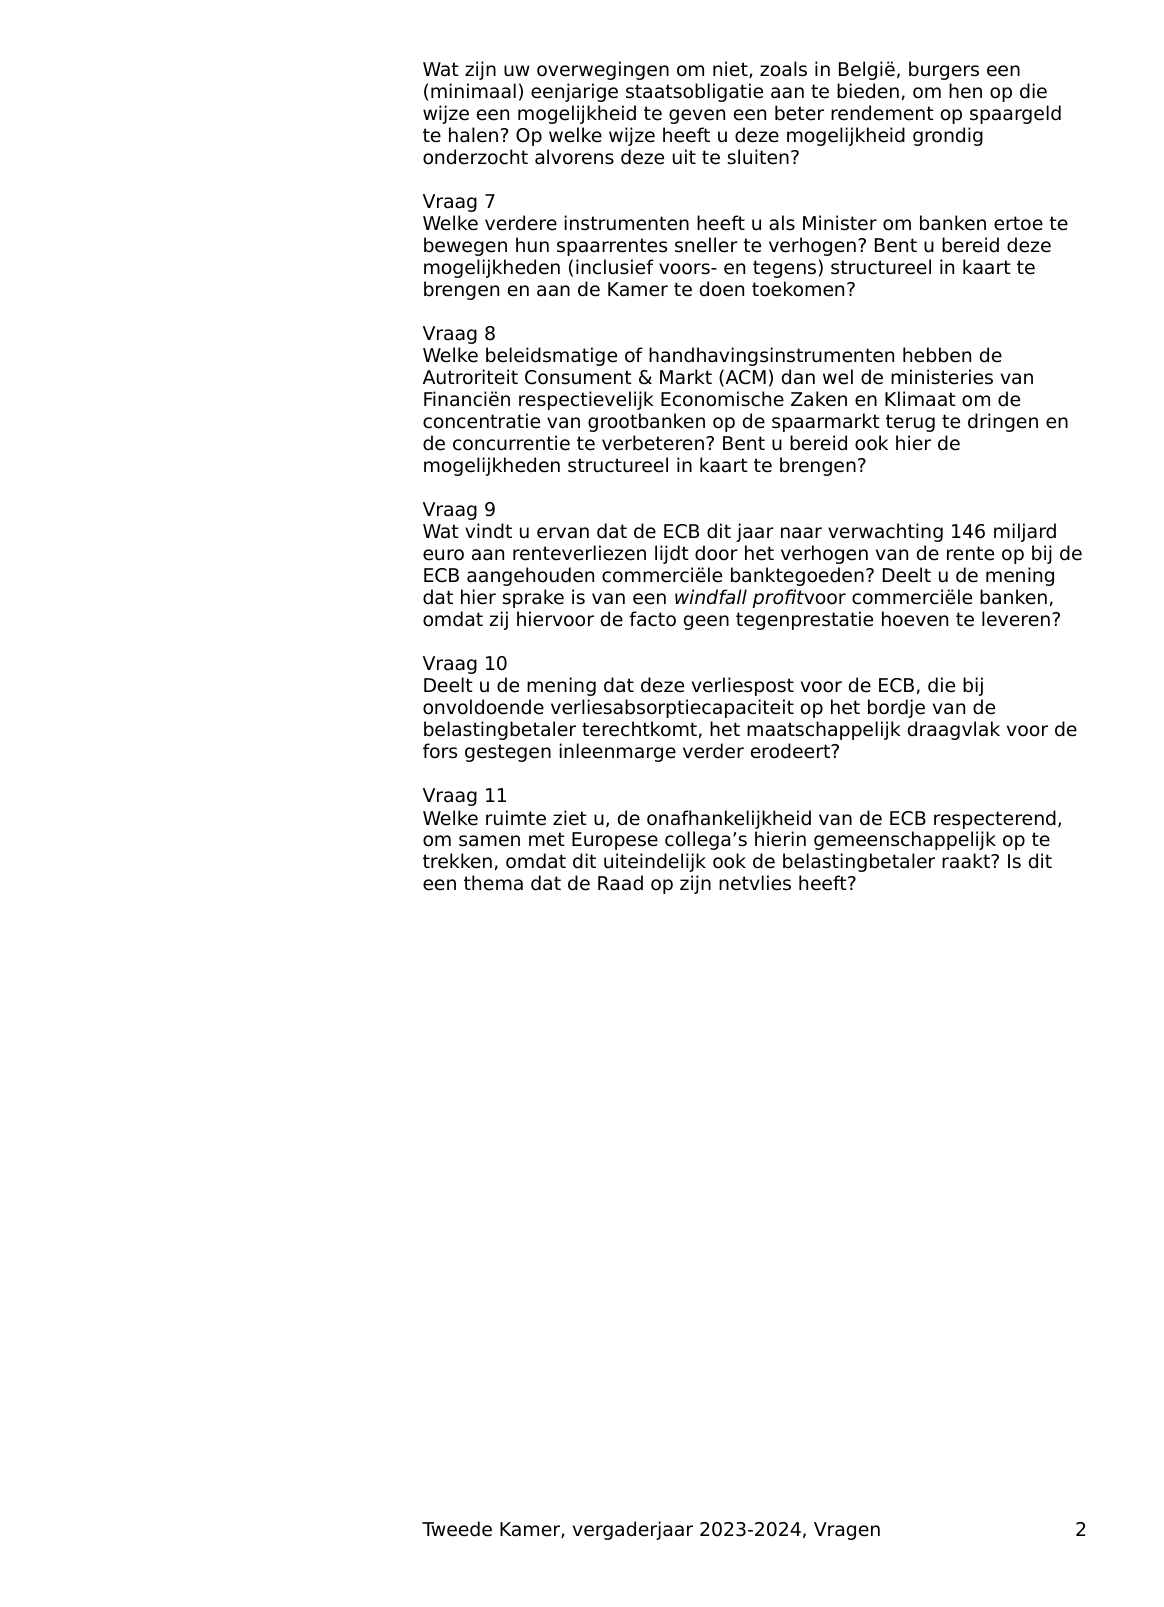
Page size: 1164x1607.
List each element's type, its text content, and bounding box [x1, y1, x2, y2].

text Deelt u de mening dat deze verliespost voor de ECB, die bij onvoldoende verliesabsorptiecapaciteit op het bordje van de belastingbetaler terechtkomt, het maatschappelijk draagvlak voor de fors gestegen inleenmarge verder erodeert? [422, 675, 1087, 763]
text Welke beleidsmatige of handhavingsinstrumenten hebben de Autroriteit Consument & Markt (ACM) dan wel de ministeries van Financiën respectievelijk Economische Zaken en Klimaat om de concentratie van grootbanken op de spaarmarkt terug te dringen en de concurrentie te verbeteren? Bent u bereid ook hier de mogelijkheden structureel in kaart te brengen? [422, 345, 1087, 477]
text Vraag 8 [422, 323, 1087, 345]
text Wat vindt u ervan dat de ECB dit jaar naar verwachting 146 miljard euro aan renteverliezen lijdt door het verhogen van de rente op bij de ECB aangehouden commerciële banktegoeden? Deelt u de mening dat hier sprake is van een windfall profitvoor commerciële banken, omdat zij hiervoor de facto geen tegenprestatie hoeven te leveren? [422, 521, 1087, 631]
text Welke ruimte ziet u, de onafhankelijkheid van de ECB respecterend, om samen met Europese collega’s hierin gemeenschappelijk op te trekken, omdat dit uiteindelijk ook de belastingbetaler raakt? Is dit een thema dat de Raad op zijn netvlies heeft? [422, 807, 1087, 895]
text Vraag 9 [422, 499, 1087, 521]
text Vraag 11 [422, 785, 1087, 807]
text Welke verdere instrumenten heeft u als Minister om banken ertoe te bewegen hun spaarrentes sneller te verhogen? Bent u bereid deze mogelijkheden (inclusief voors- en tegens) structureel in kaart te brengen en aan de Kamer te doen toekomen? [422, 213, 1087, 301]
text Vraag 7 [422, 191, 1087, 213]
text Vraag 10 [422, 653, 1087, 675]
text Wat zijn uw overwegingen om niet, zoals in België, burgers een (minimaal) eenjarige staatsobligatie aan te bieden, om hen op die wijze een mogelijkheid te geven een beter rendement op spaargeld te halen? Op welke wijze heeft u deze mogelijkheid grondig onderzocht alvorens deze uit te sluiten? [422, 59, 1087, 169]
